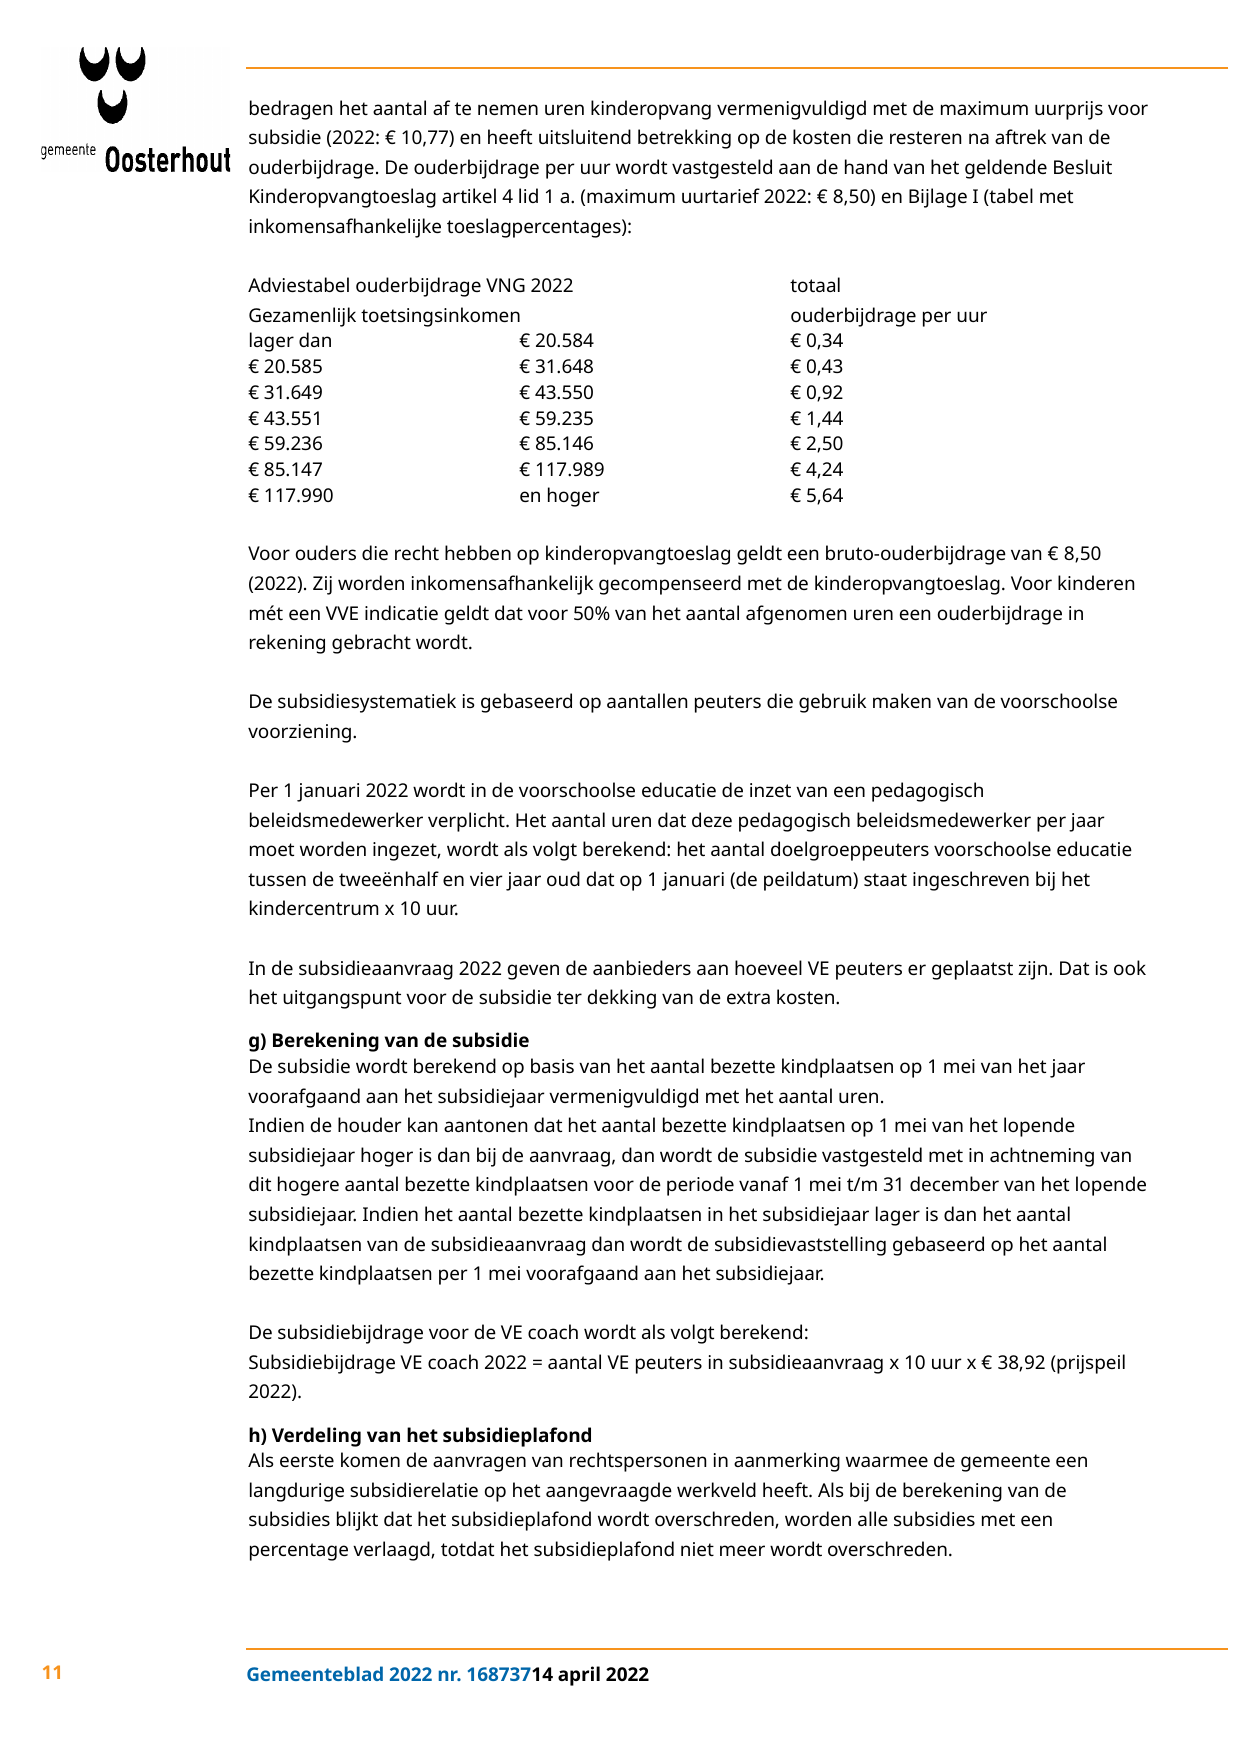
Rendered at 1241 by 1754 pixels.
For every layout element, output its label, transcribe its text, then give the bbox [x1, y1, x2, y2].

table_cell € 117.990 [248, 482, 519, 508]
table_cell € 0,34 [790, 328, 1152, 353]
table_header totaal ouderbijdrage per uur [790, 273, 1152, 328]
picture [41, 47, 231, 172]
table_cell en hoger [519, 482, 790, 508]
text In de subsidieaanvraag 2022 geven de aanbieders aan hoeveel VE peuters er geplaatst zijn. Dat is ook het uitgangspunt voor de subsidie ter dekking van de extra kosten. [248, 955, 1152, 1010]
text De subsidiebijdrage voor de VE coach wordt als volgt berekend: [248, 1319, 1152, 1345]
table_cell € 2,50 [790, 431, 1152, 456]
table_cell € 20.584 [519, 328, 790, 353]
table_header Adviestabel ouderbijdrage VNG 2022 Gezamenlijk toetsingsinkomen [248, 273, 790, 328]
table_cell € 43.550 [519, 379, 790, 405]
table_cell € 31.648 [519, 354, 790, 379]
text De subsidiesystematiek is gebaseerd op aantallen peuters die gebruik maken van de voorschoolse voorziening. [248, 688, 1152, 744]
table_cell € 1,44 [790, 405, 1152, 431]
text Per 1 januari 2022 wordt in de voorschoolse educatie de inzet van een pedagogisch beleidsmedewerker verplicht. Het aantal uren dat deze pedagogisch beleidsmedewerker per jaar moet worden ingezet, wordt als volgt berekend: het aantal doelgroeppeuters voorschoolse educatie tussen de tweeënhalf en vier jaar oud dat op 1 januari (de peildatum) staat ingeschreven bij het kindercentrum x 10 uur. [248, 777, 1152, 921]
text bedragen het aantal af te nemen uren kinderopvang vermenigvuldigd met de maximum uurprijs voor subsidie (2022: € 10,77) en heeft uitsluitend betrekking op de kosten die resteren na aftrek van de ouderbijdrage. De ouderbijdrage per uur wordt vastgesteld aan de hand van het geldende Besluit Kinderopvangtoeslag artikel 4 lid 1 a. (maximum uurtarief 2022: € 8,50) en Bijlage I (tabel met inkomensafhankelijke toeslagpercentages): [248, 95, 1152, 239]
table_cell € 0,43 [790, 354, 1152, 379]
table_cell € 59.235 [519, 405, 790, 431]
table_cell lager dan [248, 328, 519, 353]
table_cell € 117.989 [519, 456, 790, 482]
table_cell € 20.585 [248, 354, 519, 379]
table_cell € 4,24 [790, 456, 1152, 482]
text h) Verdeling van het subsidieplafond [248, 1422, 1152, 1447]
table_cell € 31.649 [248, 379, 519, 405]
text De subsidie wordt berekend op basis van het aantal bezette kindplaatsen op 1 mei van het jaar voorafgaand aan het subsidiejaar vermenigvuldigd met het aantal uren. [248, 1053, 1152, 1108]
text Als eerste komen de aanvragen van rechtspersonen in aanmerking waarmee de gemeente een langdurige subsidierelatie op het aangevraagde werkveld heeft. Als bij de berekening van de subsidies blijkt dat het subsidieplafond wordt overschreden, worden alle subsidies met een percentage verlaagd, totdat het subsidieplafond niet meer wordt overschreden. [248, 1447, 1152, 1562]
table_cell € 5,64 [790, 482, 1152, 508]
text Subsidiebijdrage VE coach 2022 = aantal VE peuters in subsidieaanvraag x 10 uur x € 38,92 (prijspeil 2022). [248, 1349, 1152, 1404]
table_cell € 85.147 [248, 456, 519, 482]
table_cell € 85.146 [519, 431, 790, 456]
text g) Berekening van de subsidie [248, 1027, 1152, 1053]
text Voor ouders die recht hebben op kinderopvangtoeslag geldt een bruto-ouderbijdrage van € 8,50 (2022). Zij worden inkomensafhankelijk gecompenseerd met de kinderopvangtoeslag. Voor kinderen mét een VVE indicatie geldt dat voor 50% van het aantal afgenomen uren een ouderbijdrage in rekening gebracht wordt. [248, 541, 1152, 655]
text Indien de houder kan aantonen dat het aantal bezette kindplaatsen op 1 mei van het lopende subsidiejaar hoger is dan bij de aanvraag, dan wordt de subsidie vastgesteld met in achtneming van dit hogere aantal bezette kindplaatsen voor de periode vanaf 1 mei t/m 31 december van het lopende subsidiejaar. Indien het aantal bezette kindplaatsen in het subsidiejaar lager is dan het aantal kindplaatsen van de subsidieaanvraag dan wordt de subsidievaststelling gebaseerd op het aantal bezette kindplaatsen per 1 mei voorafgaand aan het subsidiejaar. [248, 1112, 1152, 1286]
table_cell € 59.236 [248, 431, 519, 456]
table_cell € 0,92 [790, 379, 1152, 405]
table_cell € 43.551 [248, 405, 519, 431]
